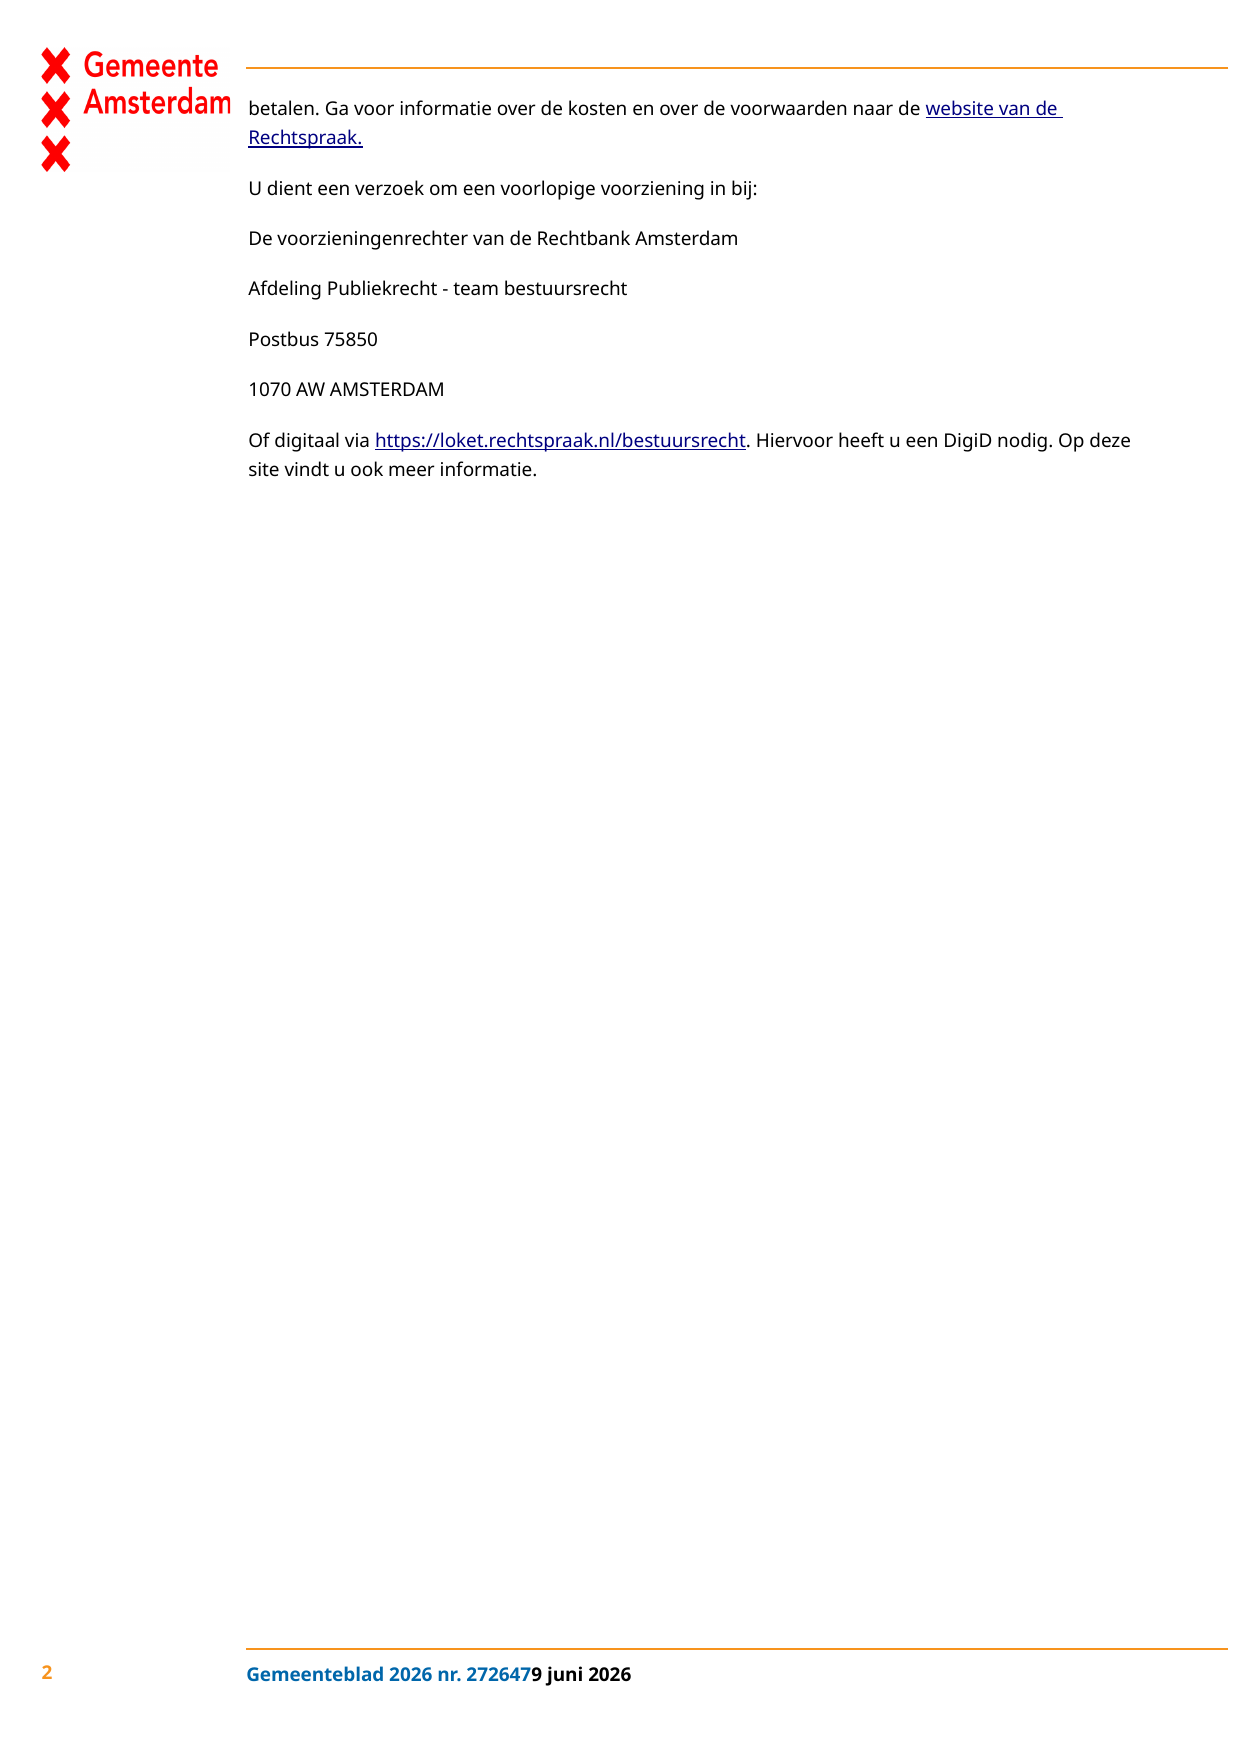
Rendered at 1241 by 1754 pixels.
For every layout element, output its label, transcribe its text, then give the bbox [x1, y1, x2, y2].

text Afdeling Publiekrecht - team bestuursrecht [248, 276, 1152, 301]
text betalen. Ga voor informatie over de kosten en over de voorwaarden naar de website van de Rechtspraak. [248, 95, 1152, 150]
text U dient een verzoek om een voorlopige voorziening in bij: [248, 175, 1152, 201]
text De voorzieningenrechter van de Rechtbank Amsterdam [248, 225, 1152, 251]
text Of digitaal via https://loket.rechtspraak.nl/bestuursrecht. Hiervoor heeft u een DigiD nodig. Op deze site vindt u ook meer informatie. [248, 427, 1152, 482]
text 1070 AW AMSTERDAM [248, 376, 1152, 402]
picture [41, 47, 231, 172]
text Postbus 75850 [248, 326, 1152, 352]
